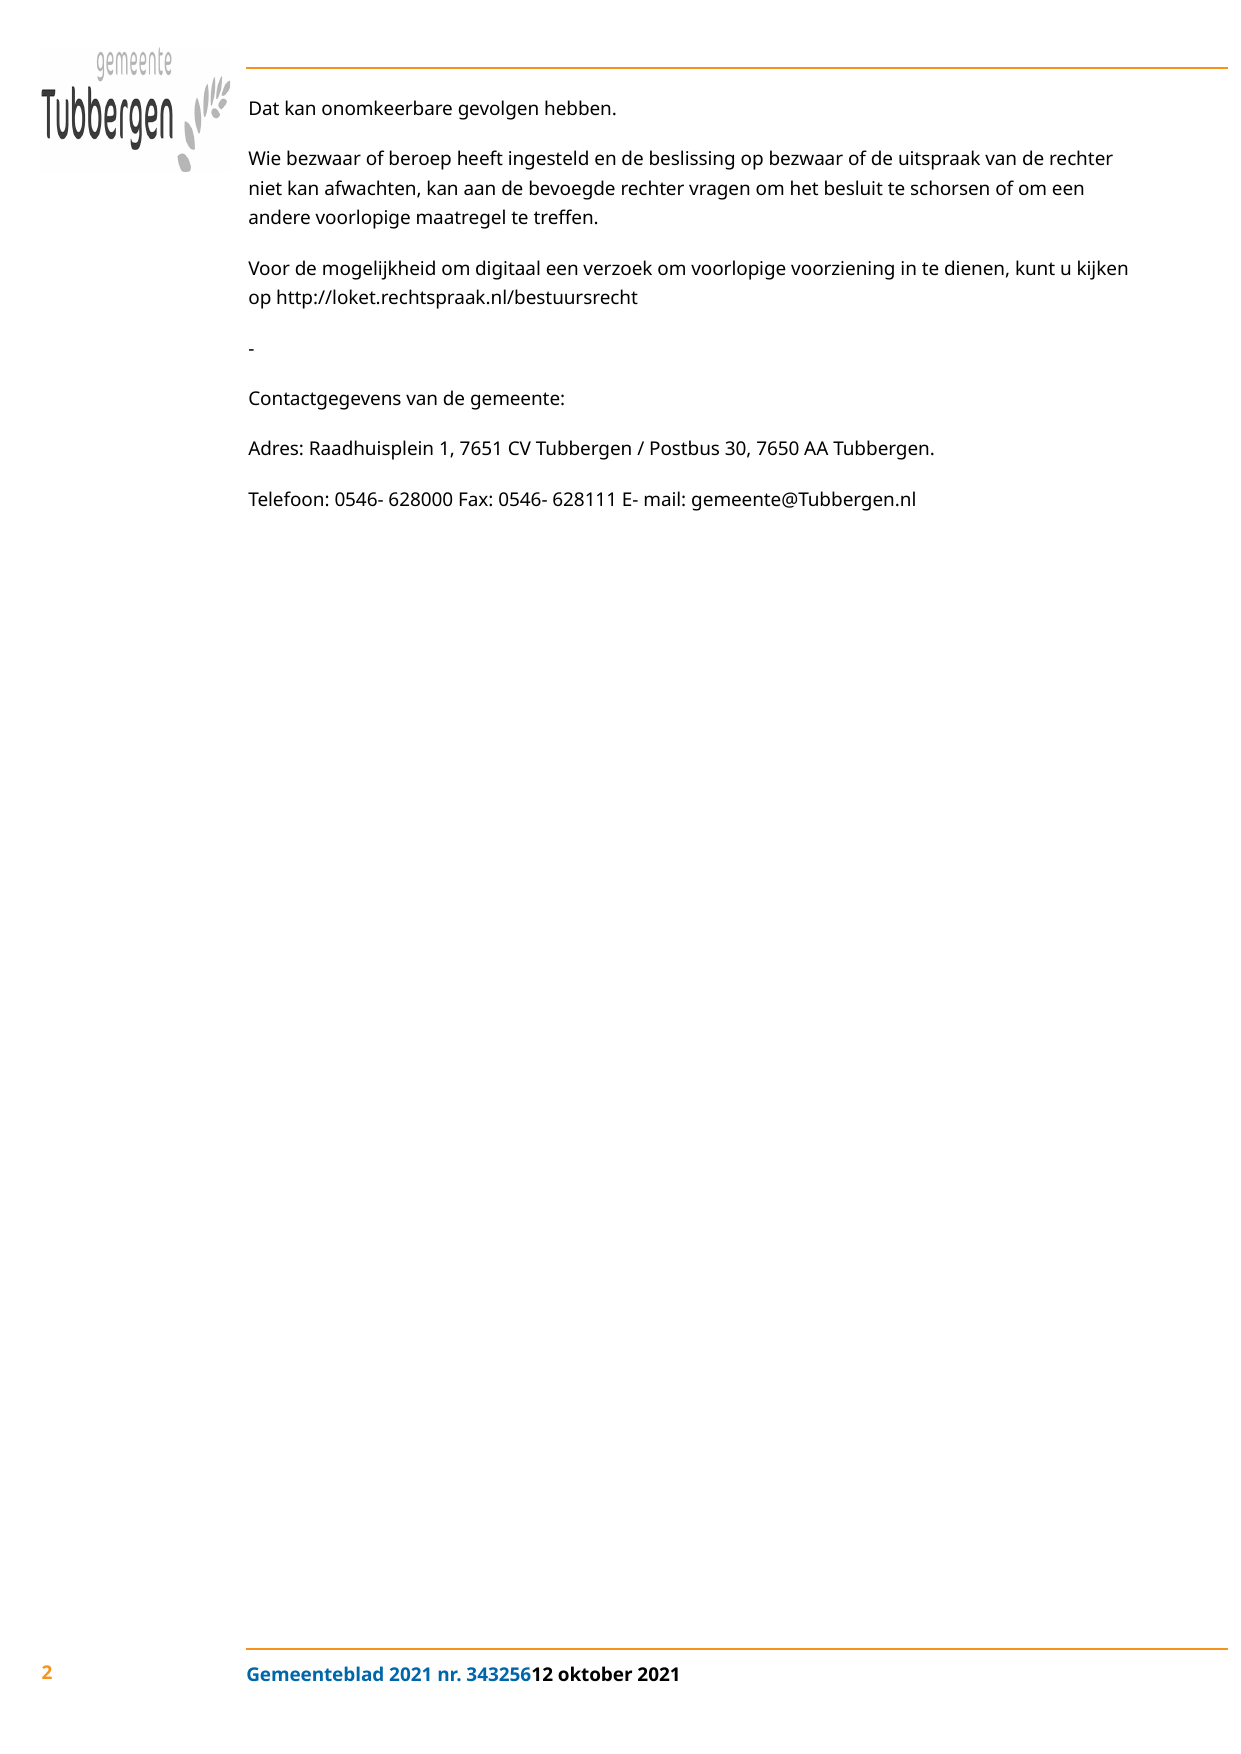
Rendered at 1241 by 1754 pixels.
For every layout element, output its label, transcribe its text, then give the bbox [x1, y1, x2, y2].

picture [41, 47, 231, 172]
text - [248, 335, 1152, 361]
text Contactgegevens van de gemeente: [248, 385, 1152, 411]
text Telefoon: 0546- 628000 Fax: 0546- 628111 E- mail: gemeente@Tubbergen.nl [248, 486, 1152, 512]
text Voor de mogelijkheid om digitaal een verzoek om voorlopige voorziening in te dienen, kunt u kijken op http://loket.rechtspraak.nl/bestuursrecht [248, 255, 1152, 310]
text Adres: Raadhuisplein 1, 7651 CV Tubbergen / Postbus 30, 7650 AA Tubbergen. [248, 436, 1152, 461]
text Wie bezwaar of beroep heeft ingesteld en de beslissing op bezwaar of de uitspraak van de rechter niet kan afwachten, kan aan de bevoegde rechter vragen om het besluit te schorsen of om een andere voorlopige maatregel te treffen. [248, 145, 1152, 230]
text Dat kan onomkeerbare gevolgen hebben. [248, 95, 1152, 121]
